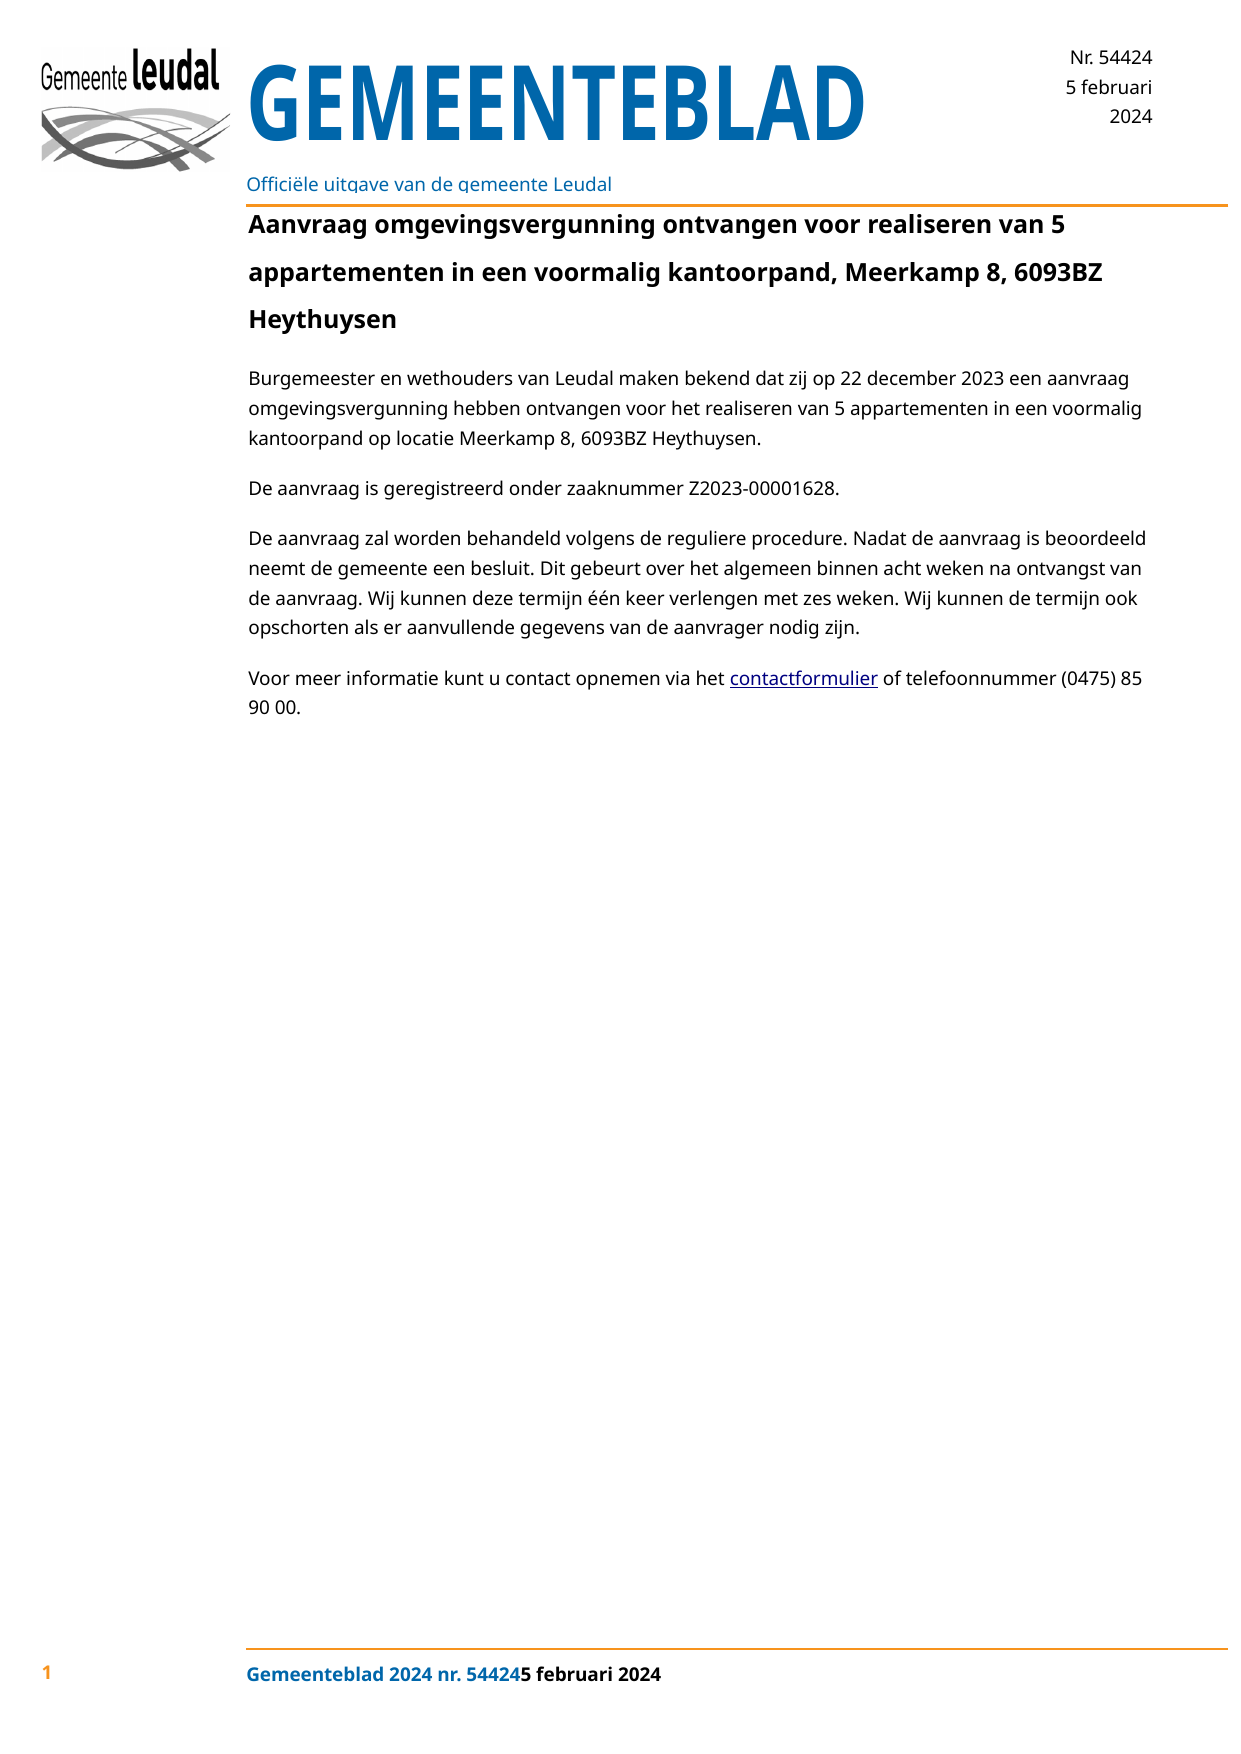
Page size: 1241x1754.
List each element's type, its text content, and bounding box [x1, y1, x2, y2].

text Aanvraag omgevingsvergunning ontvangen voor realiseren van 5 appartementen in een voormalig kantoorpand, Meerkamp 8, 6093BZ Heythuysen [248, 207, 1152, 336]
text De aanvraag zal worden behandeld volgens de reguliere procedure. Nadat de aanvraag is beoordeeld neemt de gemeente een besluit. Dit gebeurt over het algemeen binnen acht weken na ontvangst van de aanvraag. Wij kunnen deze termijn één keer verlengen met zes weken. Wij kunnen de termijn ook opschorten als er aanvullende gegevens van de aanvrager nodig zijn. [248, 526, 1152, 640]
text Burgemeester en wethouders van Leudal maken bekend dat zij op 22 december 2023 een aanvraag omgevingsvergunning hebben ontvangen voor het realiseren van 5 appartementen in een voormalig kantoorpand op locatie Meerkamp 8, 6093BZ Heythuysen. [248, 366, 1152, 450]
picture [41, 47, 231, 172]
text Voor meer informatie kunt u contact opnemen via het contactformulier of telefoonnummer (0475) 85 90 00. [248, 665, 1152, 720]
text De aanvraag is geregistreerd onder zaaknummer Z2023-00001628. [248, 475, 1152, 501]
